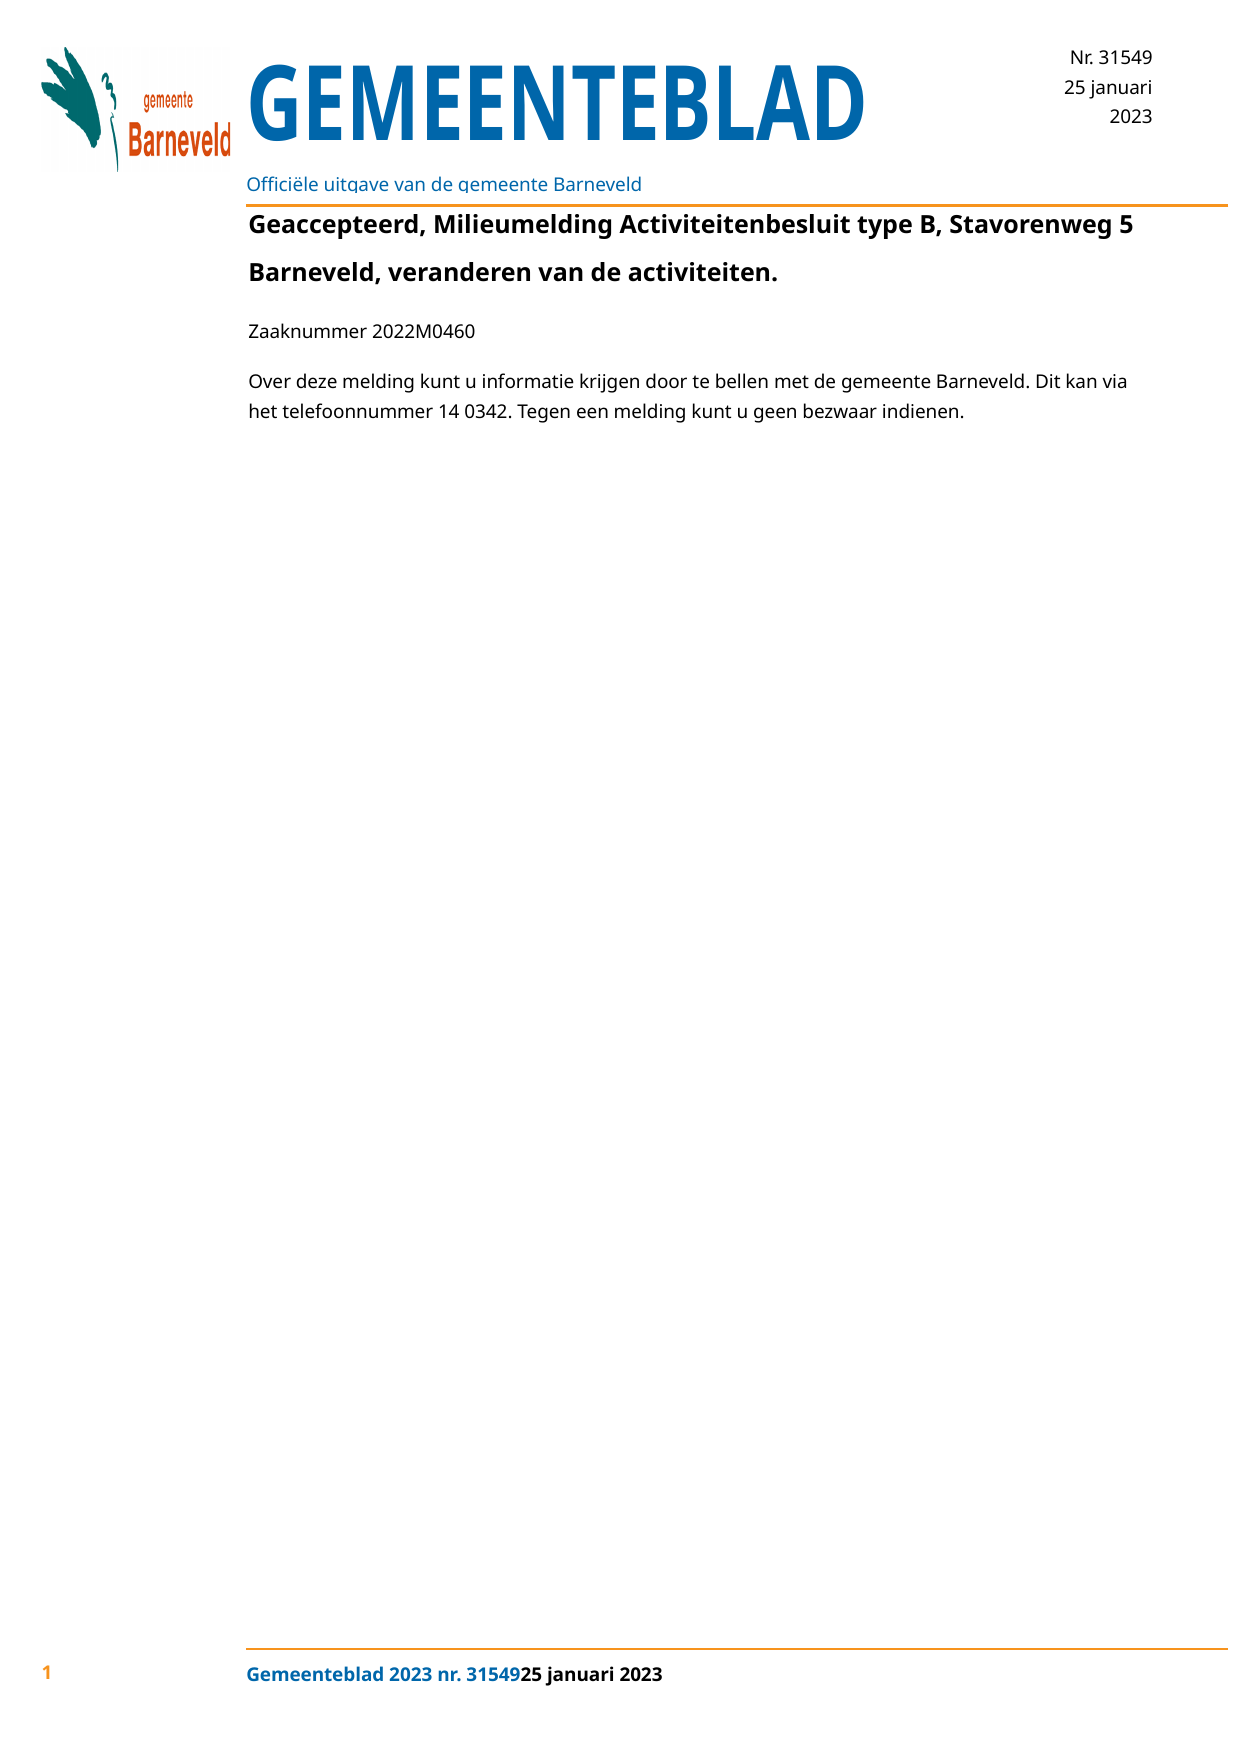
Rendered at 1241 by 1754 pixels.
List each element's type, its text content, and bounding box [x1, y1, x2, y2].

text Over deze melding kunt u informatie krijgen door te bellen met de gemeente Barneveld. Dit kan via het telefoonnummer 14 0342. Tegen een melding kunt u geen bezwaar indienen. [248, 368, 1152, 424]
text Geaccepteerd, Milieumelding Activiteitenbesluit type B, Stavorenweg 5 Barneveld, veranderen van de activiteiten. [248, 207, 1152, 288]
picture [41, 47, 231, 172]
text Zaaknummer 2022M0460 [248, 318, 1152, 344]
